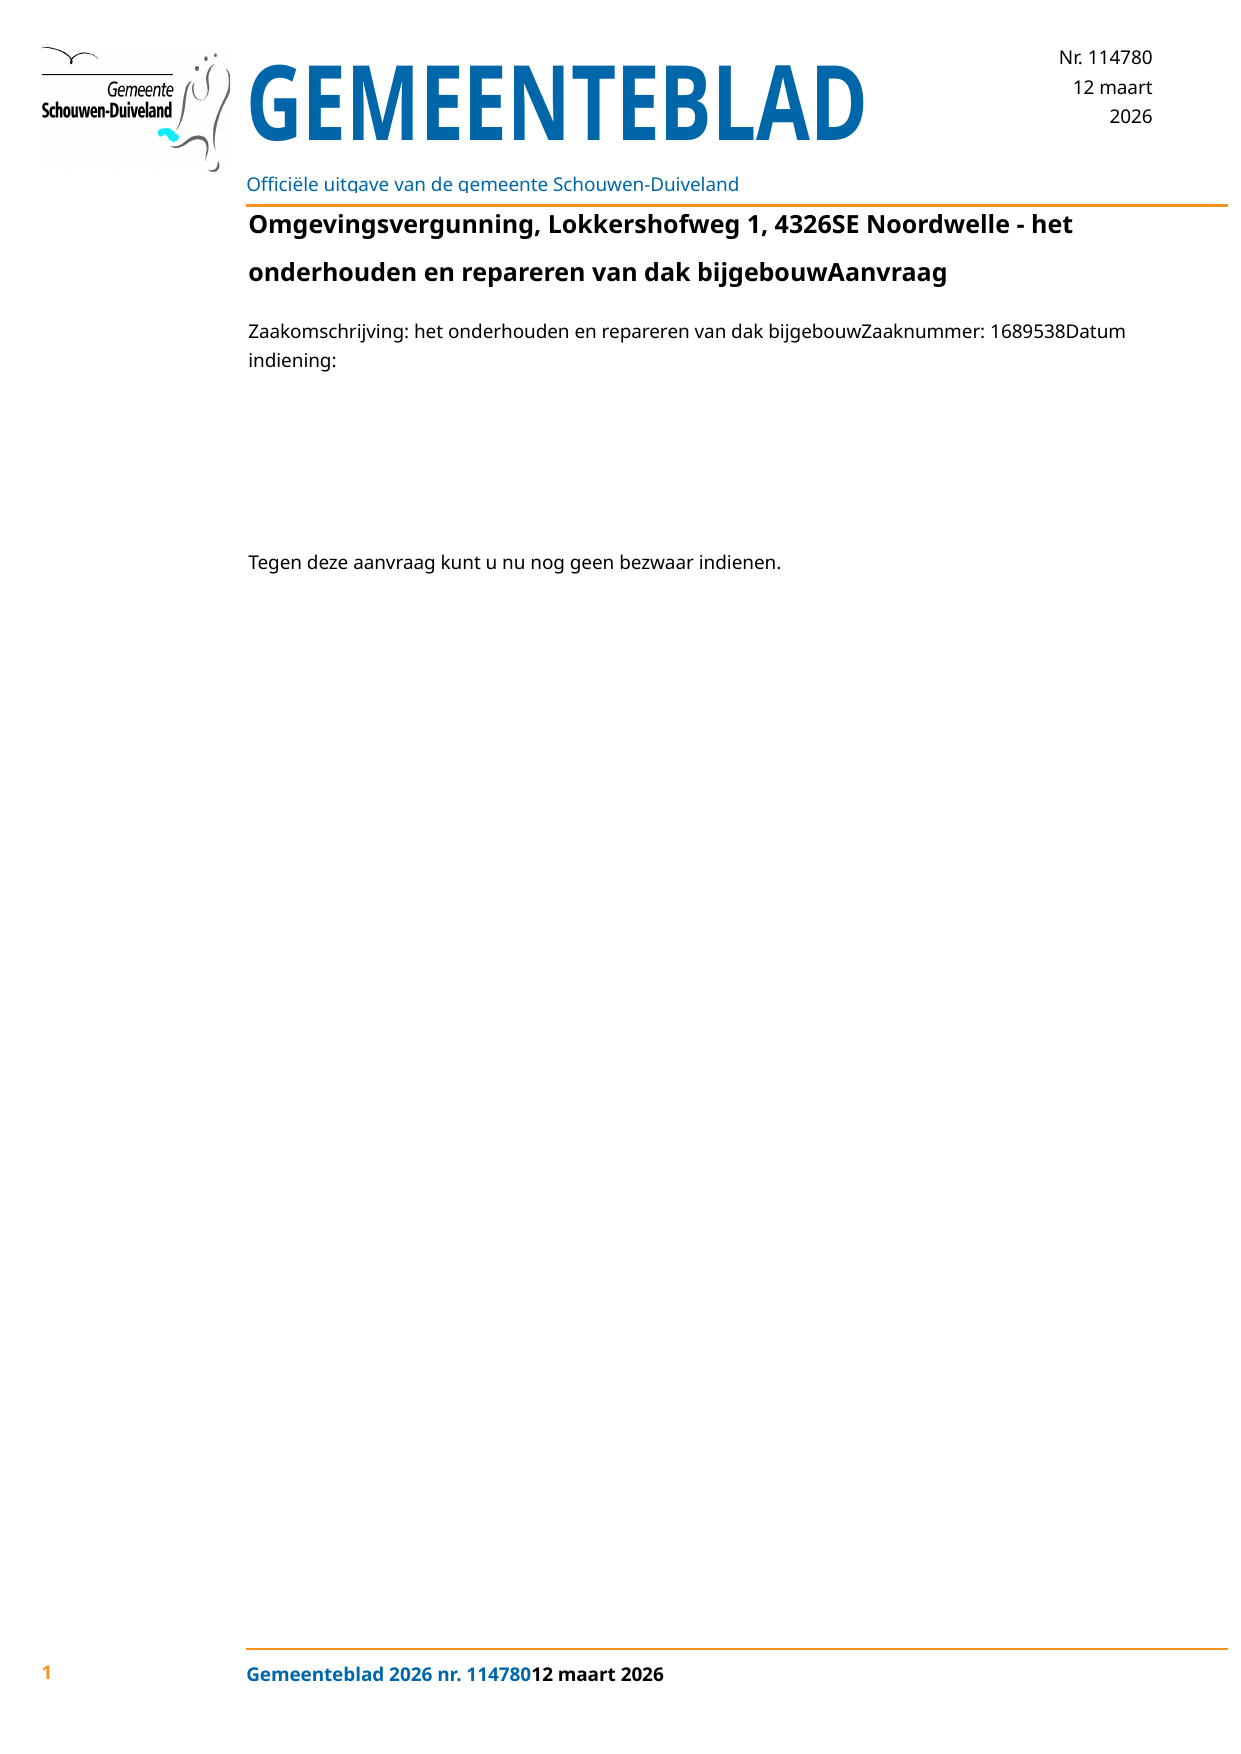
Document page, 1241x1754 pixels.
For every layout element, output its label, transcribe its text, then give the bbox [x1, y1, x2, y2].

text Tegen deze aanvraag kunt u nu nog geen bezwaar indienen. [248, 549, 1152, 575]
picture [41, 47, 231, 172]
text Omgevingsvergunning, Lokkershofweg 1, 4326SE Noordwelle - het onderhouden en repareren van dak bijgebouwAanvraag [248, 207, 1152, 288]
text Zaakomschrijving: het onderhouden en repareren van dak bijgebouwZaaknummer: 1689538Datum indiening: [248, 318, 1152, 373]
